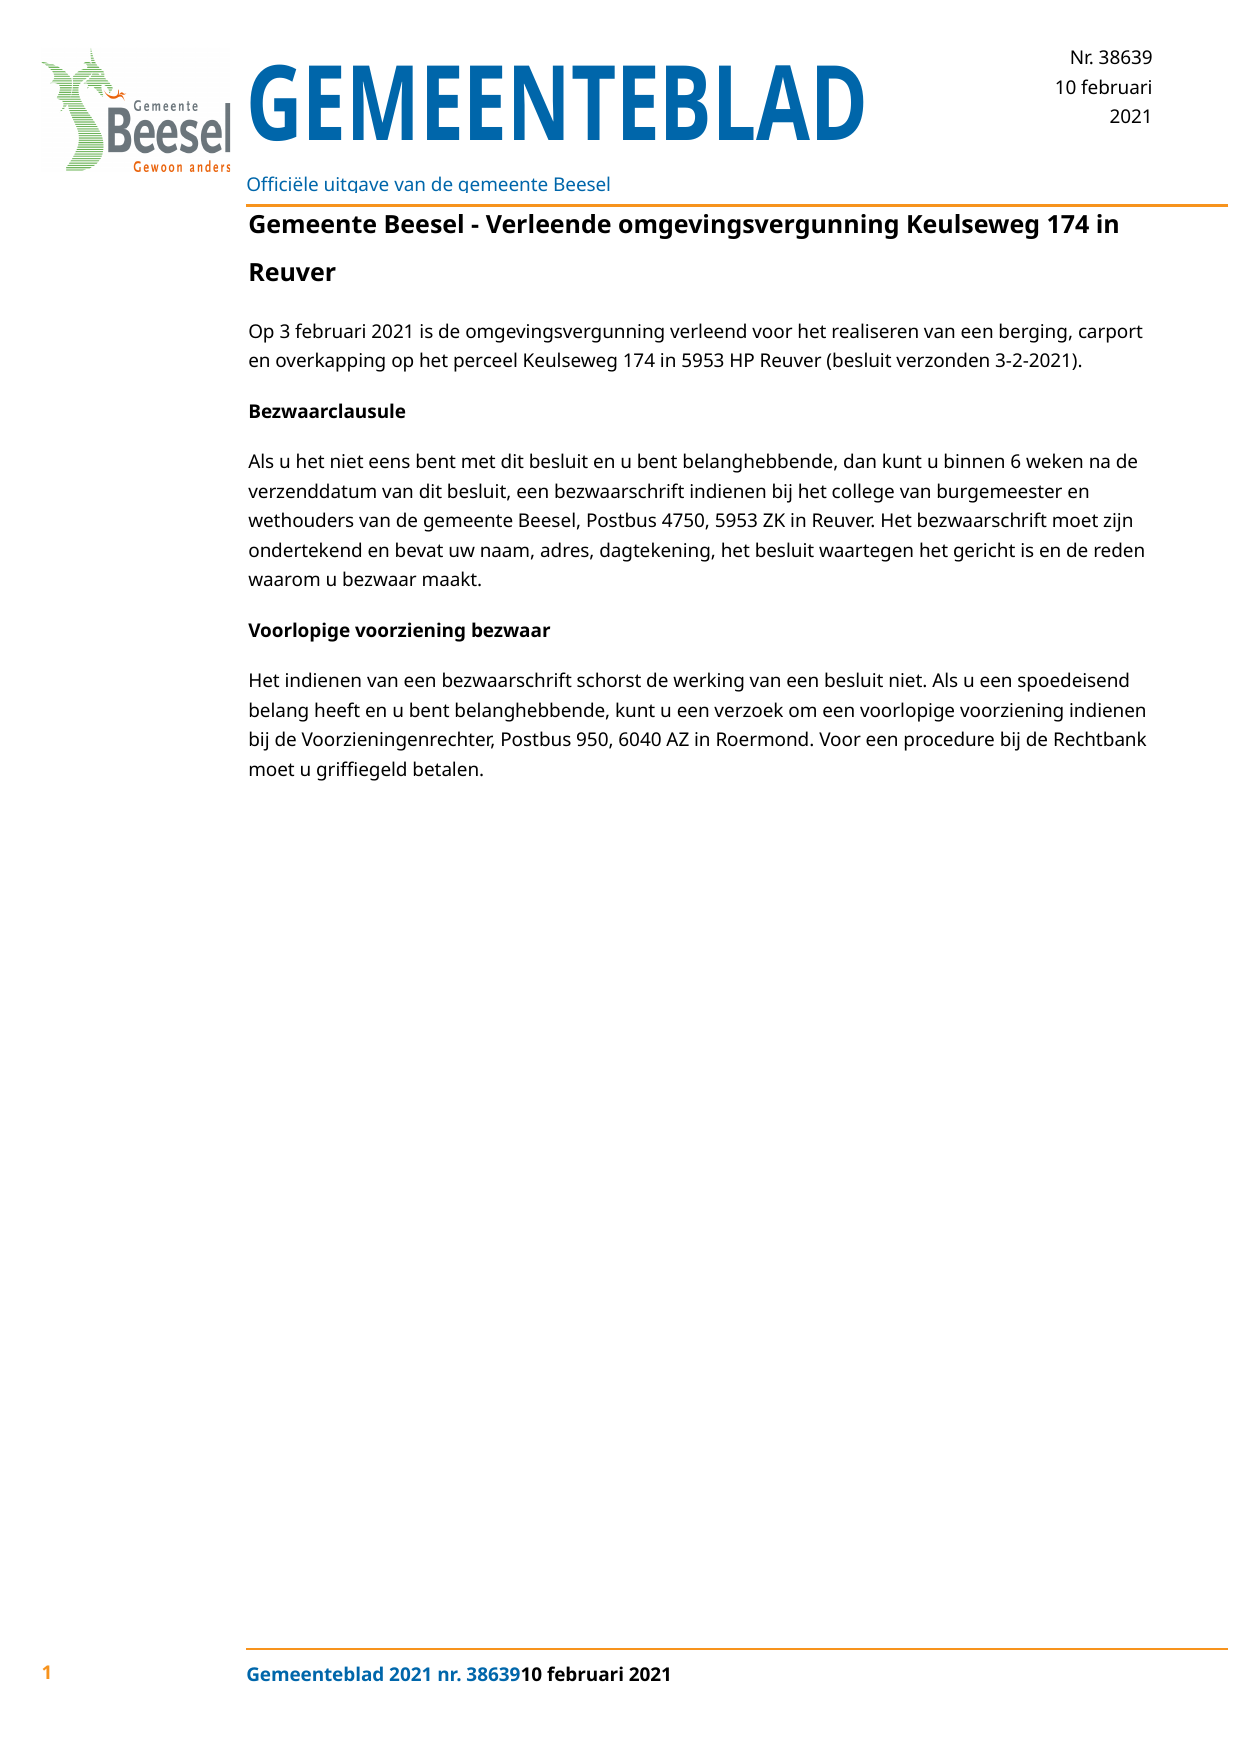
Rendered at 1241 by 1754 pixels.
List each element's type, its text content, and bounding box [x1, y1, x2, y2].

text Voorlopige voorziening bezwaar [248, 617, 1152, 643]
text Als u het niet eens bent met dit besluit en u bent belanghebbende, dan kunt u binnen 6 weken na de verzenddatum van dit besluit, een bezwaarschrift indienen bij het college van burgemeester en wethouders van de gemeente Beesel, Postbus 4750, 5953 ZK in Reuver. Het bezwaarschrift moet zijn ondertekend en bevat uw naam, adres, dagtekening, het besluit waartegen het gericht is en de reden waarom u bezwaar maakt. [248, 448, 1152, 592]
text Gemeente Beesel - Verleende omgevingsvergunning Keulseweg 174 in Reuver [248, 207, 1152, 288]
picture [41, 47, 231, 172]
text Bezwaarclausule [248, 398, 1152, 424]
text Het indienen van een bezwaarschrift schorst de werking van een besluit niet. Als u een spoedeisend belang heeft en u bent belanghebbende, kunt u een verzoek om een voorlopige voorziening indienen bij de Voorzieningenrechter, Postbus 950, 6040 AZ in Roermond. Voor een procedure bij de Rechtbank moet u griffiegeld betalen. [248, 667, 1152, 782]
text Op 3 februari 2021 is de omgevingsvergunning verleend voor het realiseren van een berging, carport en overkapping op het perceel Keulseweg 174 in 5953 HP Reuver (besluit verzonden 3-2-2021). [248, 318, 1152, 373]
